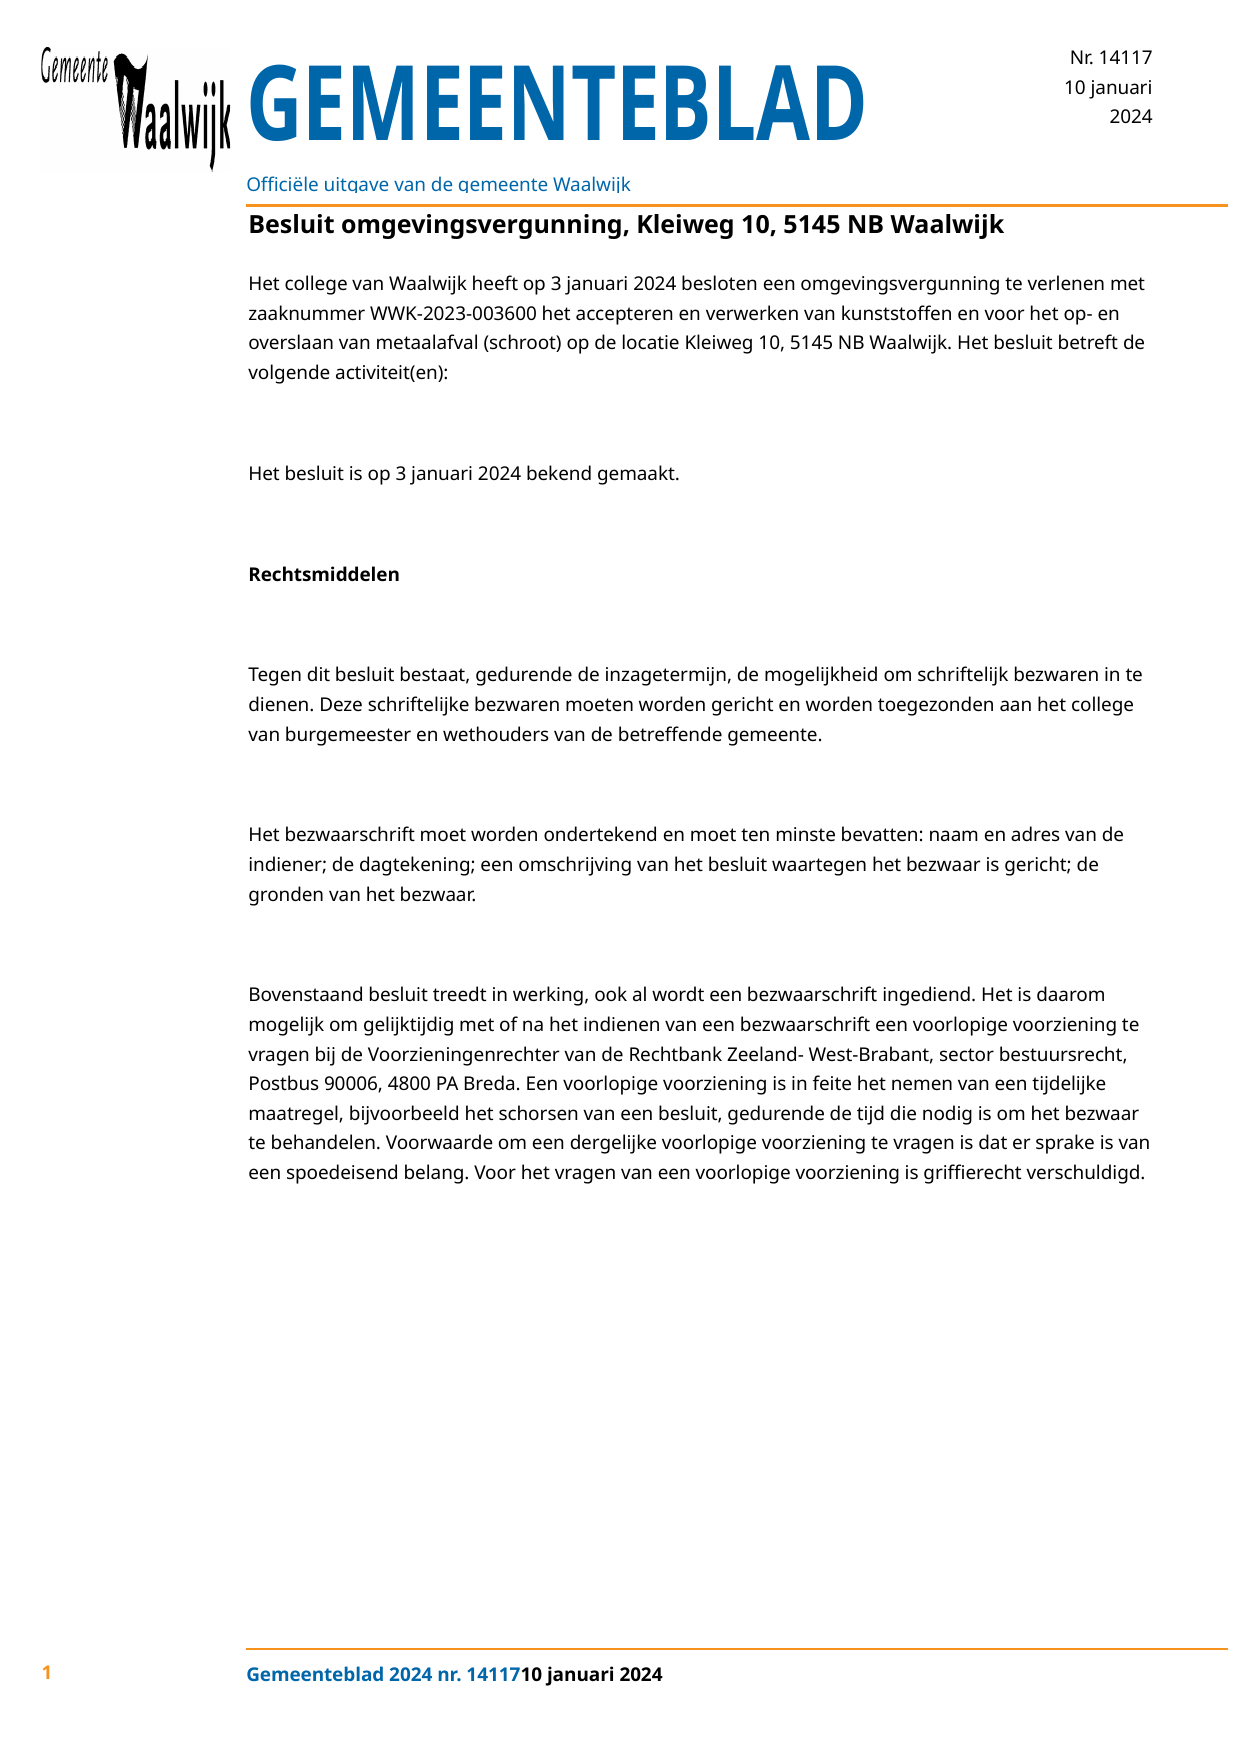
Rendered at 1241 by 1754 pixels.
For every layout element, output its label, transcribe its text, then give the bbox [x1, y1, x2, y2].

text Bovenstaand besluit treedt in werking, ook al wordt een bezwaarschrift ingediend. Het is daarom mogelijk om gelijktijdig met of na het indienen van een bezwaarschrift een voorlopige voorziening te vragen bij de Voorzieningenrechter van de Rechtbank Zeeland- West-Brabant, sector bestuursrecht, Postbus 90006, 4800 PA Breda. Een voorlopige voorziening is in feite het nemen van een tijdelijke maatregel, bijvoorbeeld het schorsen van een besluit, gedurende de tijd die nodig is om het bezwaar te behandelen. Voorwaarde om een dergelijke voorlopige voorziening te vragen is dat er sprake is van een spoedeisend belang. Voor het vragen van een voorlopige voorziening is griffierecht verschuldigd. [248, 982, 1152, 1185]
picture [41, 47, 231, 172]
text Rechtsmiddelen [248, 561, 1152, 586]
text Tegen dit besluit bestaat, gedurende de inzagetermijn, de mogelijkheid om schriftelijk bezwaren in te dienen. Deze schriftelijke bezwaren moeten worden gericht en worden toegezonden aan het college van burgemeester en wethouders van de betreffende gemeente. [248, 662, 1152, 746]
text Het college van Waalwijk heeft op 3 januari 2024 besloten een omgevingsvergunning te verlenen met zaaknummer WWK-2023-003600 het accepteren en verwerken van kunststoffen en voor het op- en overslaan van metaalafval (schroot) op de locatie Kleiweg 10, 5145 NB Waalwijk. Het besluit betreft de volgende activiteit(en): [248, 270, 1152, 385]
text Het besluit is op 3 januari 2024 bekend gemaakt. [248, 460, 1152, 486]
text Besluit omgevingsvergunning, Kleiweg 10, 5145 NB Waalwijk [248, 207, 1152, 241]
text Het bezwaarschrift moet worden ondertekend en moet ten minste bevatten: naam en adres van de indiener; de dagtekening; een omschrijving van het besluit waartegen het bezwaar is gericht; de gronden van het bezwaar. [248, 822, 1152, 906]
